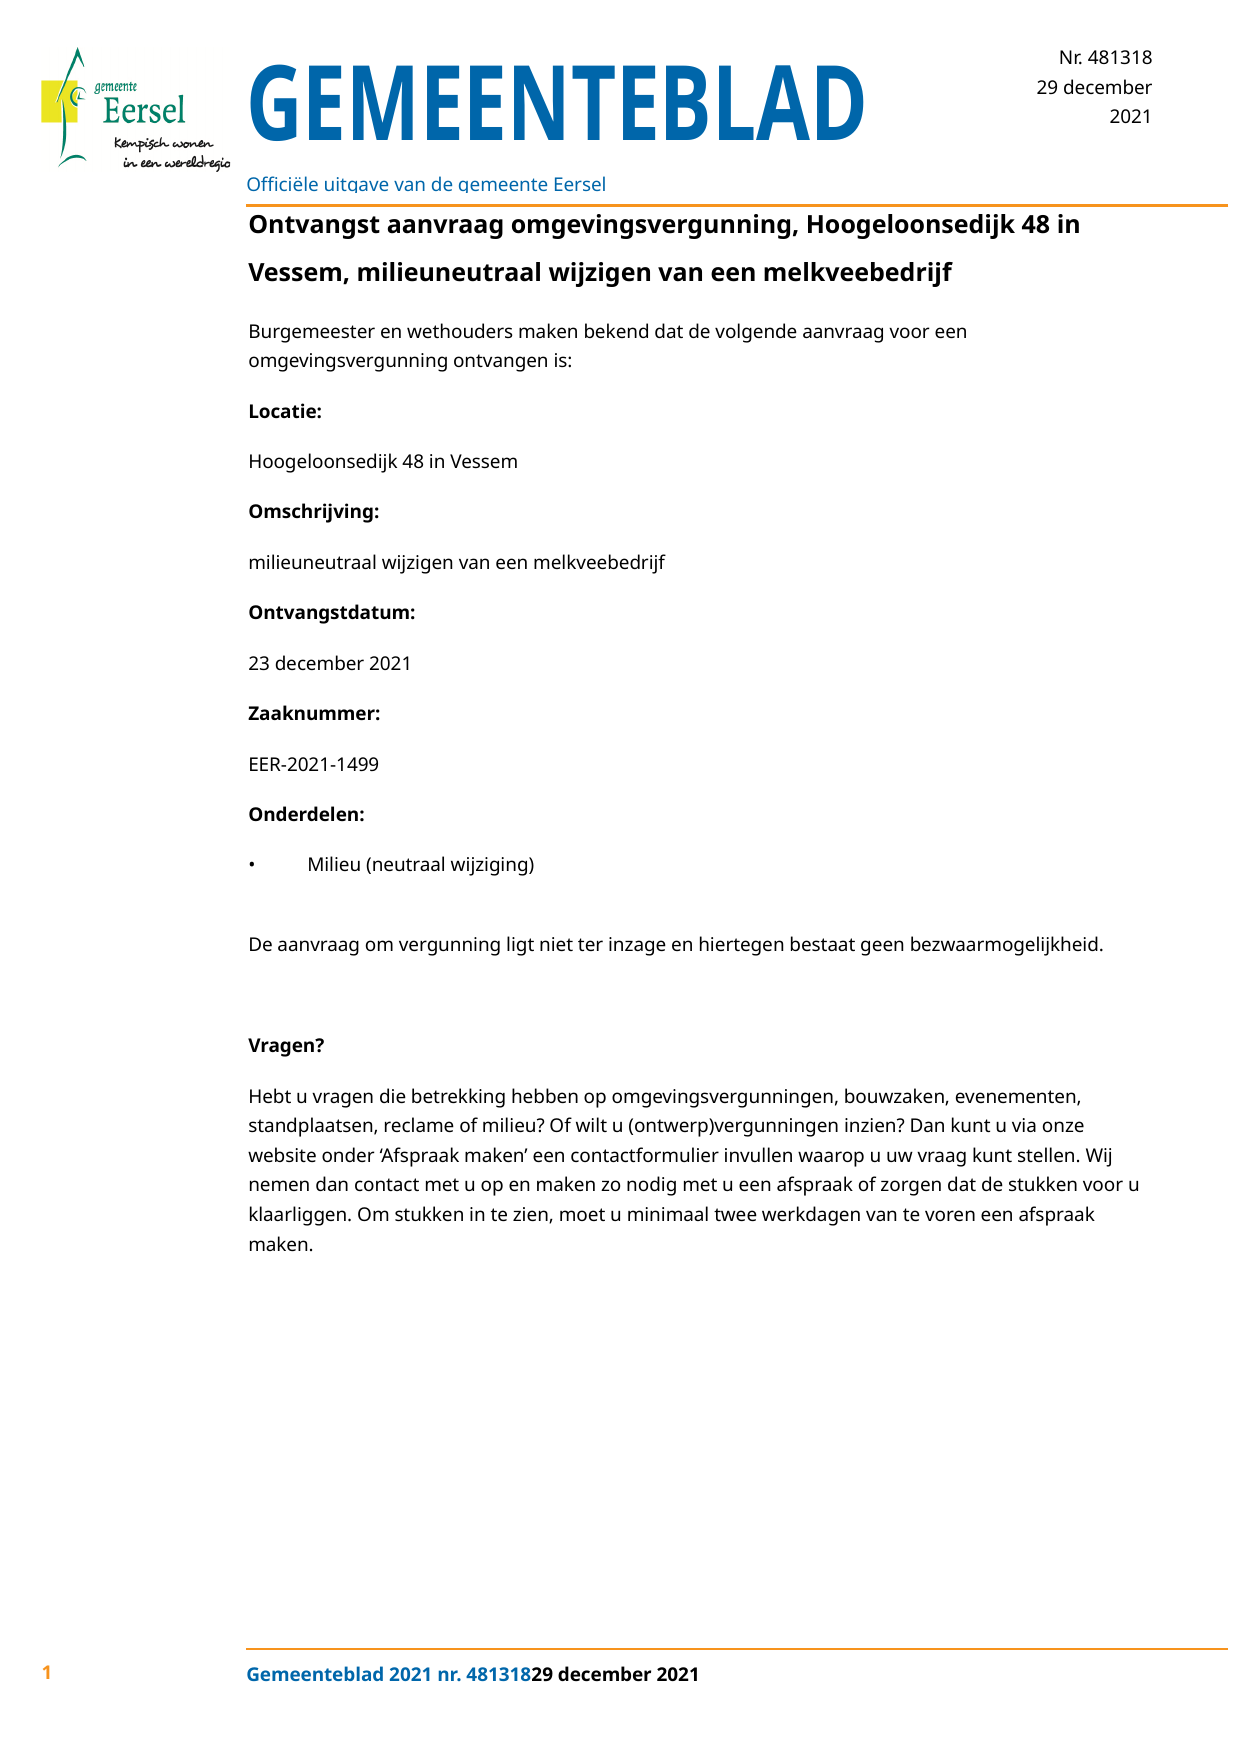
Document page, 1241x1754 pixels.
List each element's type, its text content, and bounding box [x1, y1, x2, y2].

text Zaaknummer: [248, 700, 1152, 726]
text 23 december 2021 [248, 650, 1152, 676]
text milieuneutraal wijzigen van een melkveebedrijf [248, 549, 1152, 575]
picture [41, 47, 231, 172]
text Locatie: [248, 398, 1152, 424]
list Milieu (neutraal wijziging) [248, 852, 1152, 877]
text Burgemeester en wethouders maken bekend dat de volgende aanvraag voor een omgevingsvergunning ontvangen is: [248, 318, 1152, 373]
text Onderdelen: [248, 801, 1152, 827]
text EER-2021-1499 [248, 751, 1152, 777]
text Vragen? [248, 1032, 1152, 1058]
text Ontvangst aanvraag omgevingsvergunning, Hoogeloonsedijk 48 in Vessem, milieuneutraal wijzigen van een melkveebedrijf [248, 207, 1152, 288]
text De aanvraag om vergunning ligt niet ter inzage en hiertegen bestaat geen bezwaarmogelijkheid. [248, 932, 1152, 957]
text Omschrijving: [248, 499, 1152, 524]
text Ontvangstdatum: [248, 599, 1152, 625]
text Hebt u vragen die betrekking hebben op omgevingsvergunningen, bouwzaken, evenementen, standplaatsen, reclame of milieu? Of wilt u (ontwerp)vergunningen inzien? Dan kunt u via onze website onder ‘Afspraak maken’ een contactformulier invullen waarop u uw vraag kunt stellen. Wij nemen dan contact met u op en maken zo nodig met u een afspraak of zorgen dat de stukken voor u klaarliggen. Om stukken in te zien, moet u minimaal twee werkdagen van te voren een afspraak maken. [248, 1083, 1152, 1257]
text Hoogeloonsedijk 48 in Vessem [248, 448, 1152, 474]
